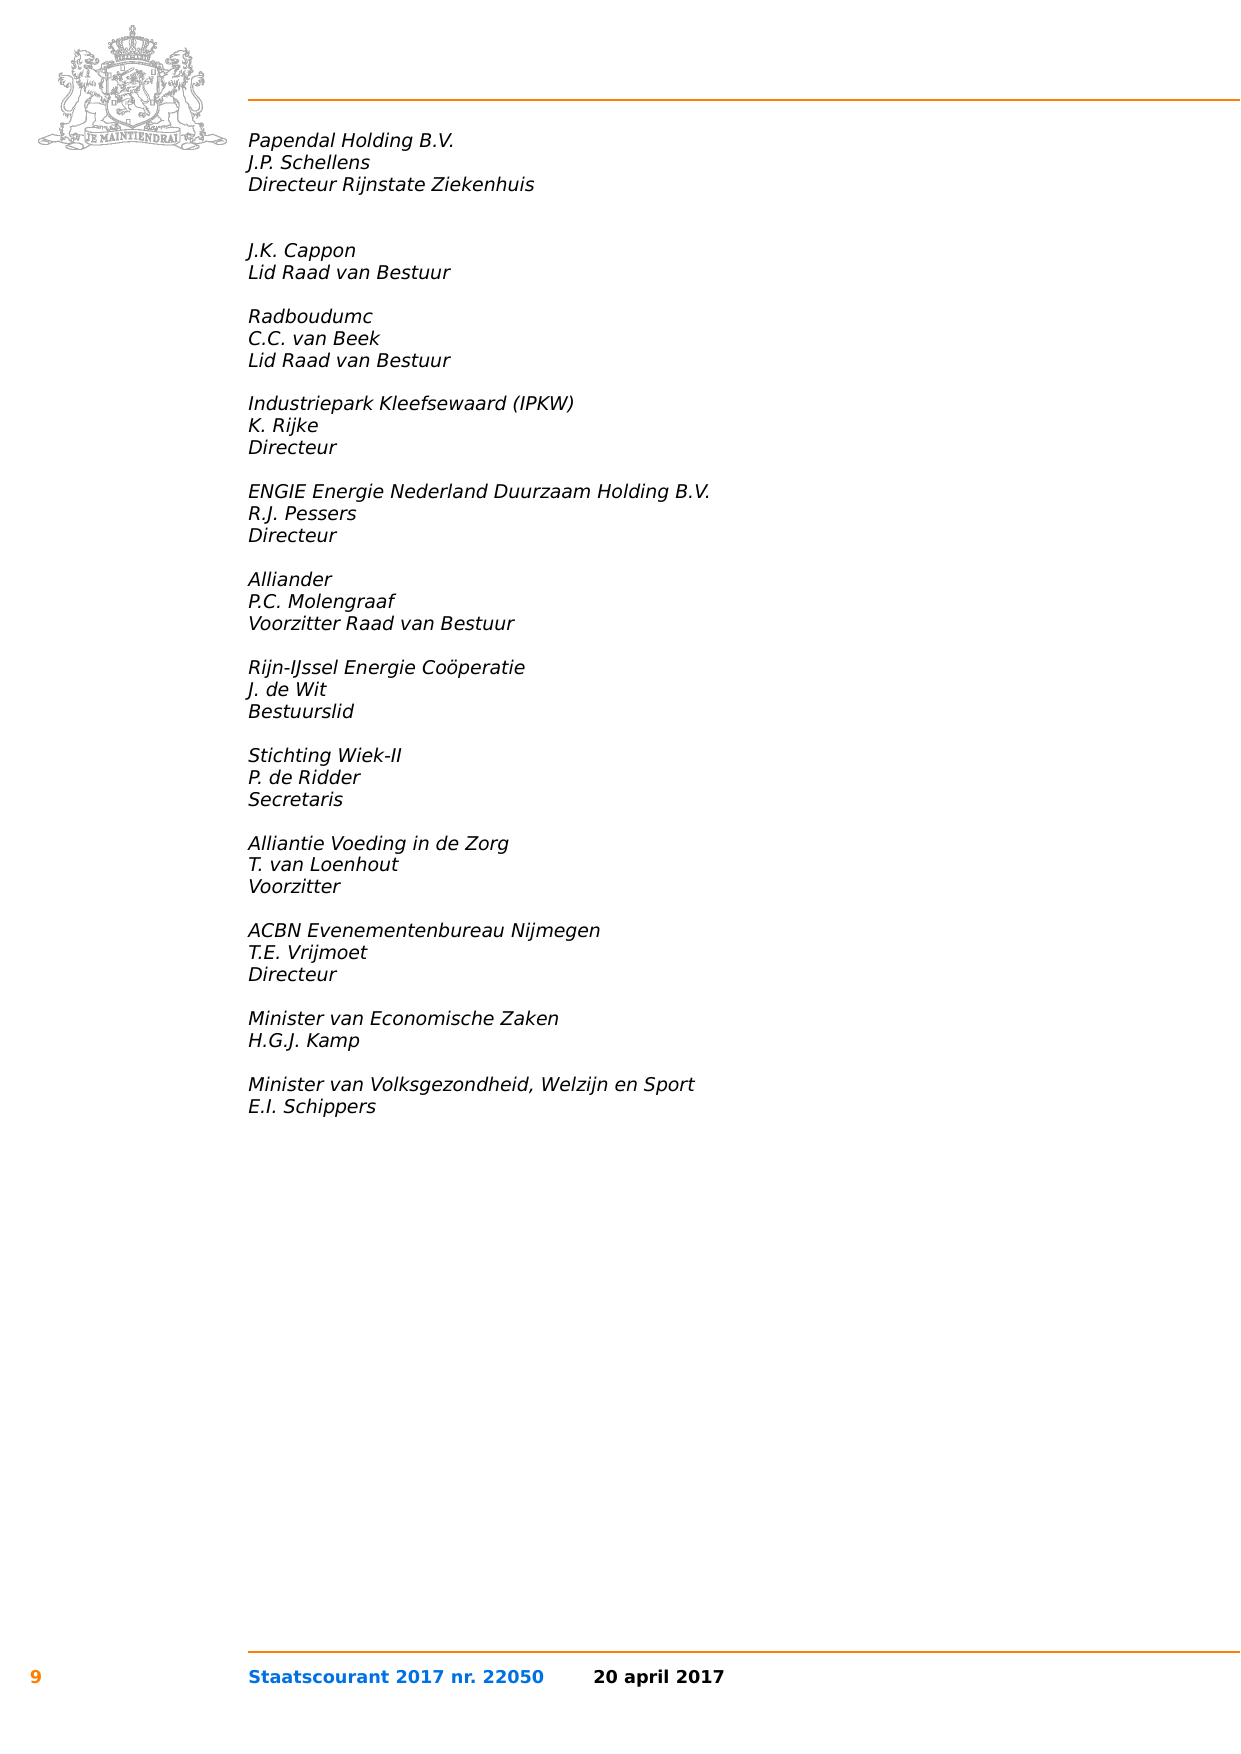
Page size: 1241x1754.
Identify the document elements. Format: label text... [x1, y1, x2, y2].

text Minister van Volksgezondheid, Welzijn en Sport E.I. Schippers [248, 1074, 1163, 1118]
text Industriepark Kleefsewaard (IPKW) K. Rijke Directeur [248, 393, 1163, 459]
text Alliantie Voeding in de Zorg T. van Loenhout Voorzitter [248, 832, 1163, 898]
text J.K. Cappon Lid Raad van Bestuur [248, 218, 1163, 284]
text Stichting Wiek-II P. de Ridder Secretaris [248, 744, 1163, 811]
text Rijn-IJssel Energie Coöperatie J. de Wit Bestuurslid [248, 657, 1163, 723]
text Minister van Economische Zaken H.G.J. Kamp [248, 1008, 1163, 1052]
text ENGIE Energie Nederland Duurzaam Holding B.V. R.J. Pessers Directeur [248, 481, 1163, 547]
text Radboudumc C.C. van Beek Lid Raad van Bestuur [248, 306, 1163, 371]
text Papendal Holding B.V. J.P. Schellens Directeur Rijnstate Ziekenhuis [248, 130, 1163, 196]
text Alliander P.C. Molengraaf Voorzitter Raad van Bestuur [248, 569, 1163, 635]
picture [38, 25, 227, 150]
text ACBN Evenementenbureau Nijmegen T.E. Vrijmoet Directeur [248, 920, 1163, 986]
